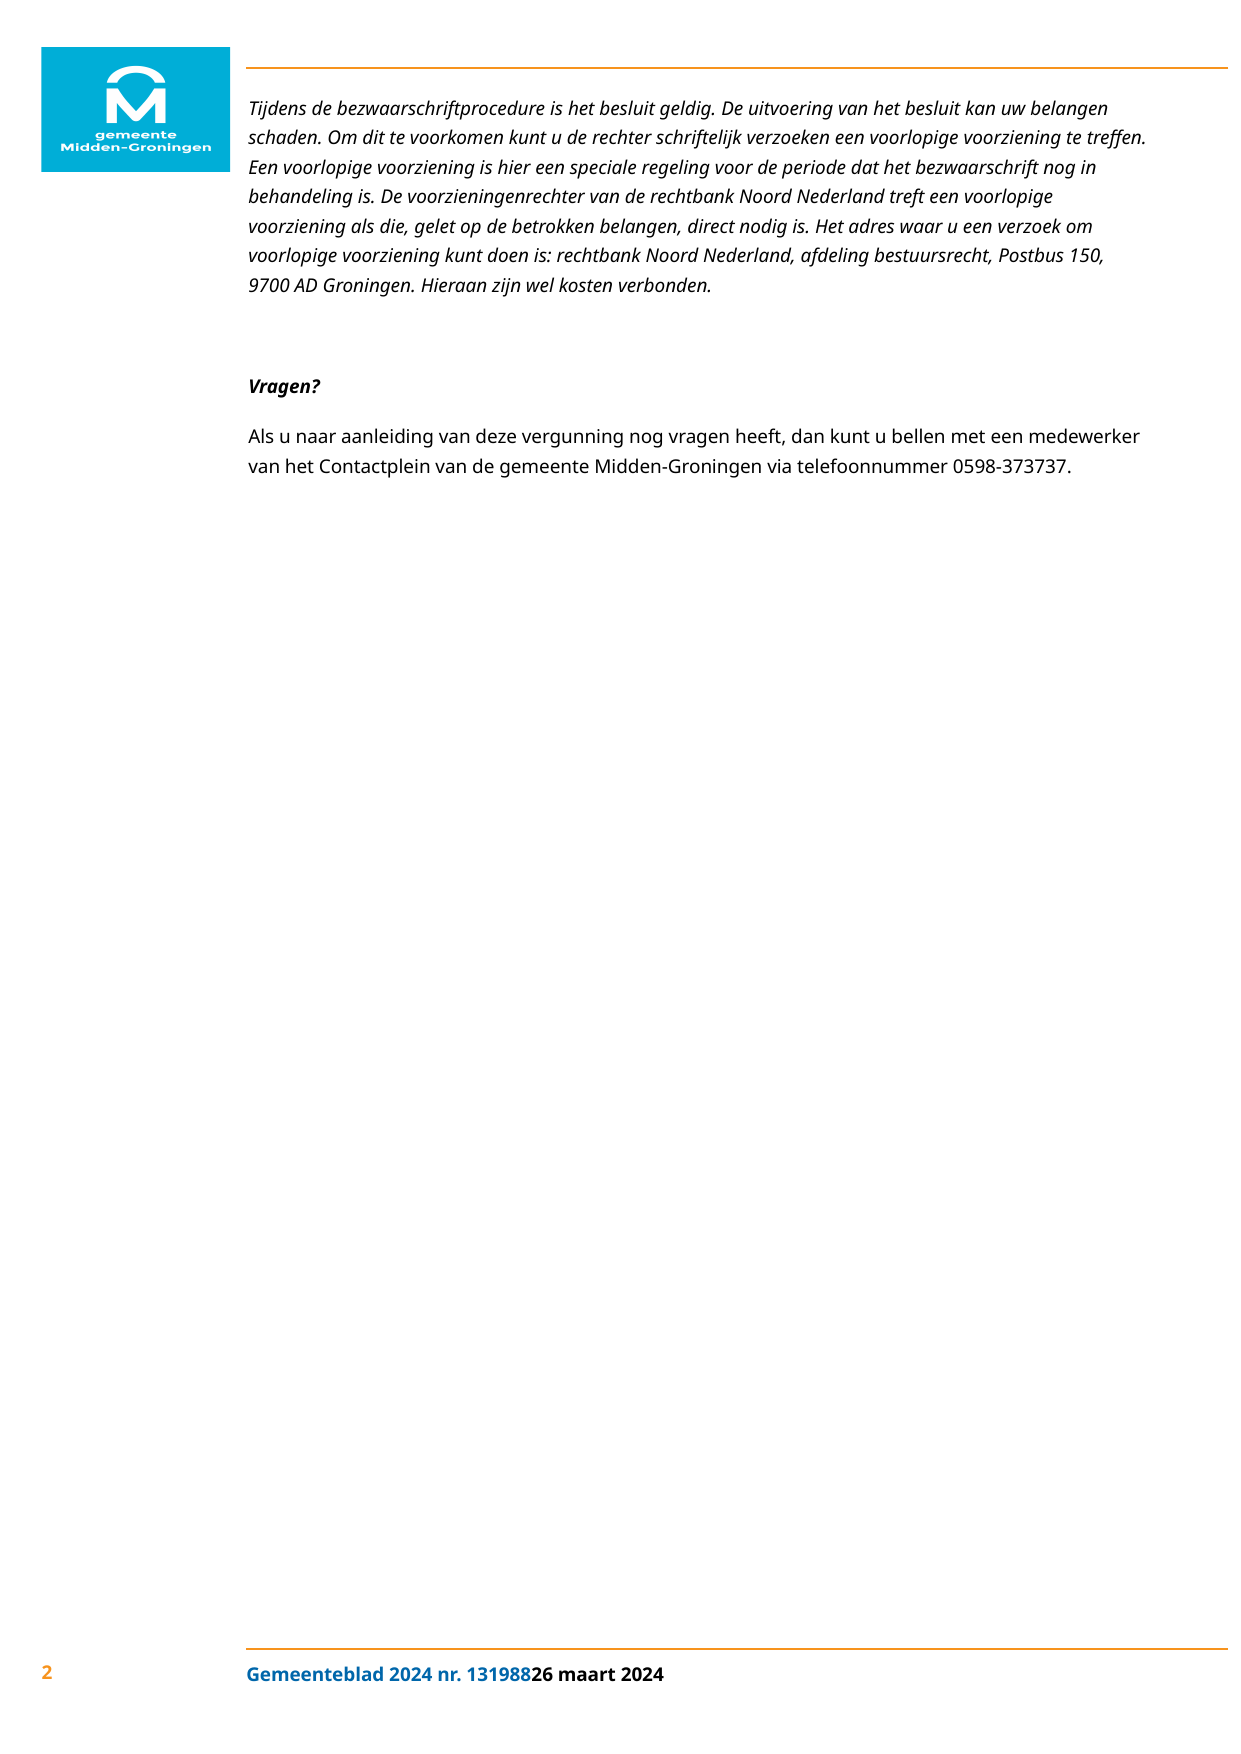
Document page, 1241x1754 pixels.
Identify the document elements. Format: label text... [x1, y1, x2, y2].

text Tijdens de bezwaarschriftprocedure is het besluit geldig. De uitvoering van het besluit kan uw belangen schaden. Om dit te voorkomen kunt u de rechter schriftelijk verzoeken een voorlopige voorziening te treffen. Een voorlopige voorziening is hier een speciale regeling voor de periode dat het bezwaarschrift nog in behandeling is. De voorzieningenrechter van de rechtbank Noord Nederland treft een voorlopige voorziening als die, gelet op de betrokken belangen, direct nodig is. Het adres waar u een verzoek om voorlopige voorziening kunt doen is: rechtbank Noord Nederland, afdeling bestuursrecht, Postbus 150, 9700 AD Groningen. Hieraan zijn wel kosten verbonden. [248, 95, 1152, 298]
text Vragen? [248, 373, 1152, 399]
picture [107, 89, 165, 122]
picture [108, 66, 164, 82]
text Als u naar aanleiding van deze vergunning nog vragen heeft, dan kunt u bellen met een medewerker van het Contactplein van de gemeente Midden-Groningen via telefoonnummer 0598-373737. [248, 423, 1152, 479]
picture [184, 146, 190, 153]
